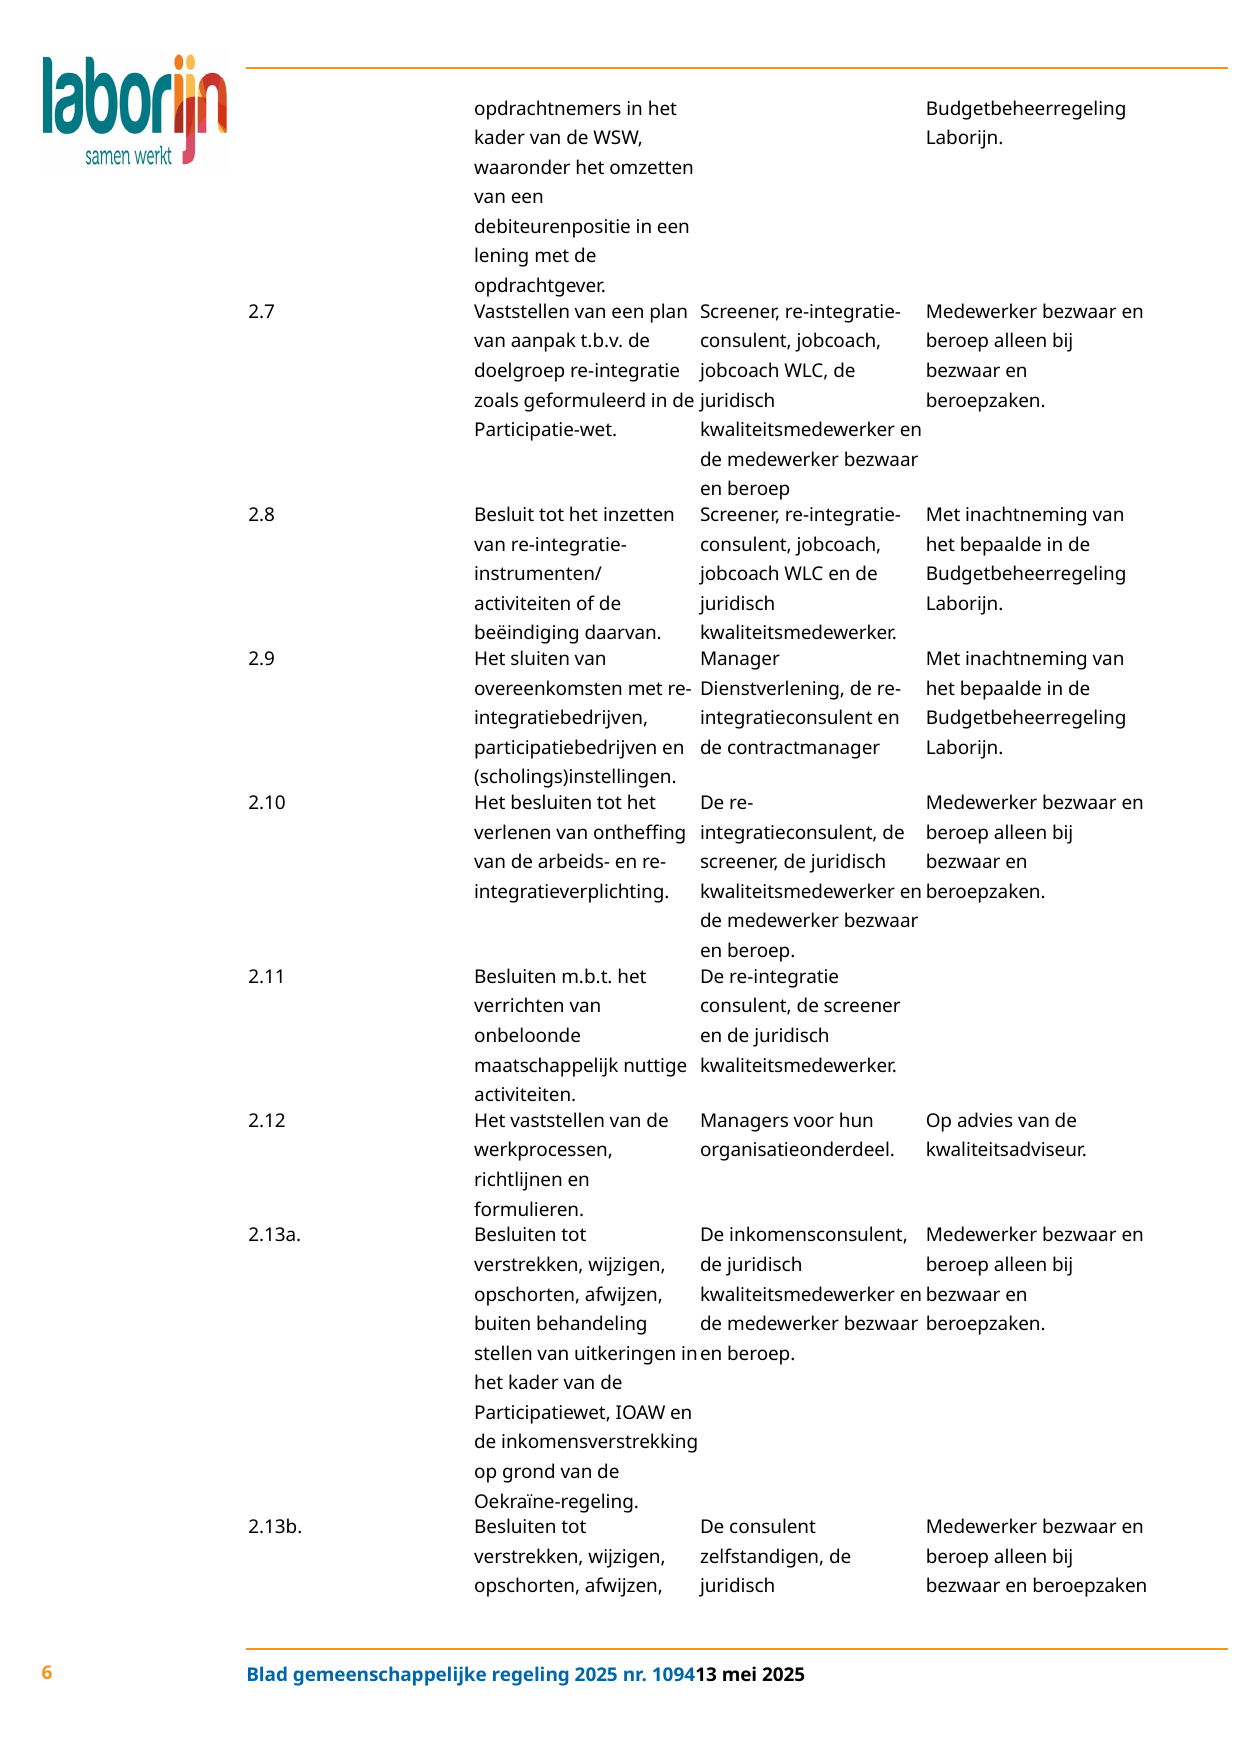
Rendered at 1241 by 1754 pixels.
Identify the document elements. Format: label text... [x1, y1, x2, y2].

table_cell Besluiten m.b.t. het verrichten van onbeloonde maatschappelijk nuttige activiteiten. [474, 963, 700, 1107]
table_cell Vaststellen van een plan van aanpak t.b.v. de doelgroep re-integratie zoals geformuleerd in de Participatie-wet. [474, 298, 700, 501]
table_cell Het besluiten tot het verlenen van ontheffing van de arbeids- en re-integratieverplichting. [474, 789, 700, 963]
table_cell De re-integratieconsulent, de screener, de juridisch kwaliteitsmedewerker en de medewerker bezwaar en beroep. [700, 789, 926, 963]
table_cell Medewerker bezwaar en beroep alleen bij bezwaar en beroepzaken. [926, 298, 1152, 501]
table_cell 2.13a. [248, 1222, 474, 1513]
table_cell Met inachtneming van het bepaalde in de Budgetbeheerregeling Laborijn. [926, 501, 1152, 645]
table_cell Medewerker bezwaar en beroep alleen bij bezwaar en beroepzaken [926, 1514, 1152, 1598]
table_cell opdrachtnemers in het kader van de WSW, waaronder het omzetten van een debiteurenpositie in een lening met de opdrachtgever. [474, 95, 700, 298]
table_cell Besluiten tot verstrekken, wijzigen, opschorten, afwijzen, [474, 1514, 700, 1598]
table_cell Medewerker bezwaar en beroep alleen bij bezwaar en beroepzaken. [926, 789, 1152, 963]
table_cell Screener, re-integratie-consulent, jobcoach, jobcoach WLC, de juridisch kwaliteitsmedewerker en de medewerker bezwaar en beroep [700, 298, 926, 501]
table_cell De consulent zelfstandigen, de juridisch [700, 1514, 926, 1598]
table_cell 2.10 [248, 789, 474, 963]
table_cell Medewerker bezwaar en beroep alleen bij bezwaar en beroepzaken. [926, 1222, 1152, 1513]
table_cell 2.11 [248, 963, 474, 1107]
table_cell 2.12 [248, 1107, 474, 1222]
table_cell [926, 963, 1152, 1107]
picture [41, 47, 231, 172]
table_cell Met inachtneming van het bepaalde in de Budgetbeheerregeling Laborijn. [926, 645, 1152, 789]
table_cell De re-integratie consulent, de screener en de juridisch kwaliteitsmedewerker. [700, 963, 926, 1107]
table_cell Screener, re-integratie-consulent, jobcoach, jobcoach WLC en de juridisch kwaliteitsmedewerker. [700, 501, 926, 645]
table_cell Het vaststellen van de werkprocessen, richtlijnen en formulieren. [474, 1107, 700, 1222]
table_cell Op advies van de kwaliteitsadviseur. [926, 1107, 1152, 1222]
table_cell 2.7 [248, 298, 474, 501]
table_cell 2.13b. [248, 1514, 474, 1598]
table_cell [248, 95, 474, 298]
table_cell 2.8 [248, 501, 474, 645]
table_cell De inkomensconsulent, de juridisch kwaliteitsmedewerker en de medewerker bezwaar en beroep. [700, 1222, 926, 1513]
table_cell Managers voor hun organisatieonderdeel. [700, 1107, 926, 1222]
table_cell [700, 95, 926, 298]
table_cell Manager Dienstverlening, de re-integratieconsulent en de contractmanager [700, 645, 926, 789]
table_cell Besluiten tot verstrekken, wijzigen, opschorten, afwijzen, buiten behandeling stellen van uitkeringen in het kader van de Participatiewet, IOAW en de inkomensverstrekking op grond van de Oekraïne-regeling. [474, 1222, 700, 1513]
table_cell Het sluiten van overeenkomsten met re-integratiebedrijven, participatiebedrijven en (scholings)instellingen. [474, 645, 700, 789]
table_cell Budgetbeheerregeling Laborijn. [926, 95, 1152, 298]
table_cell 2.9 [248, 645, 474, 789]
table_cell Besluit tot het inzetten van re-integratie-instrumenten/ activiteiten of de beëindiging daarvan. [474, 501, 700, 645]
